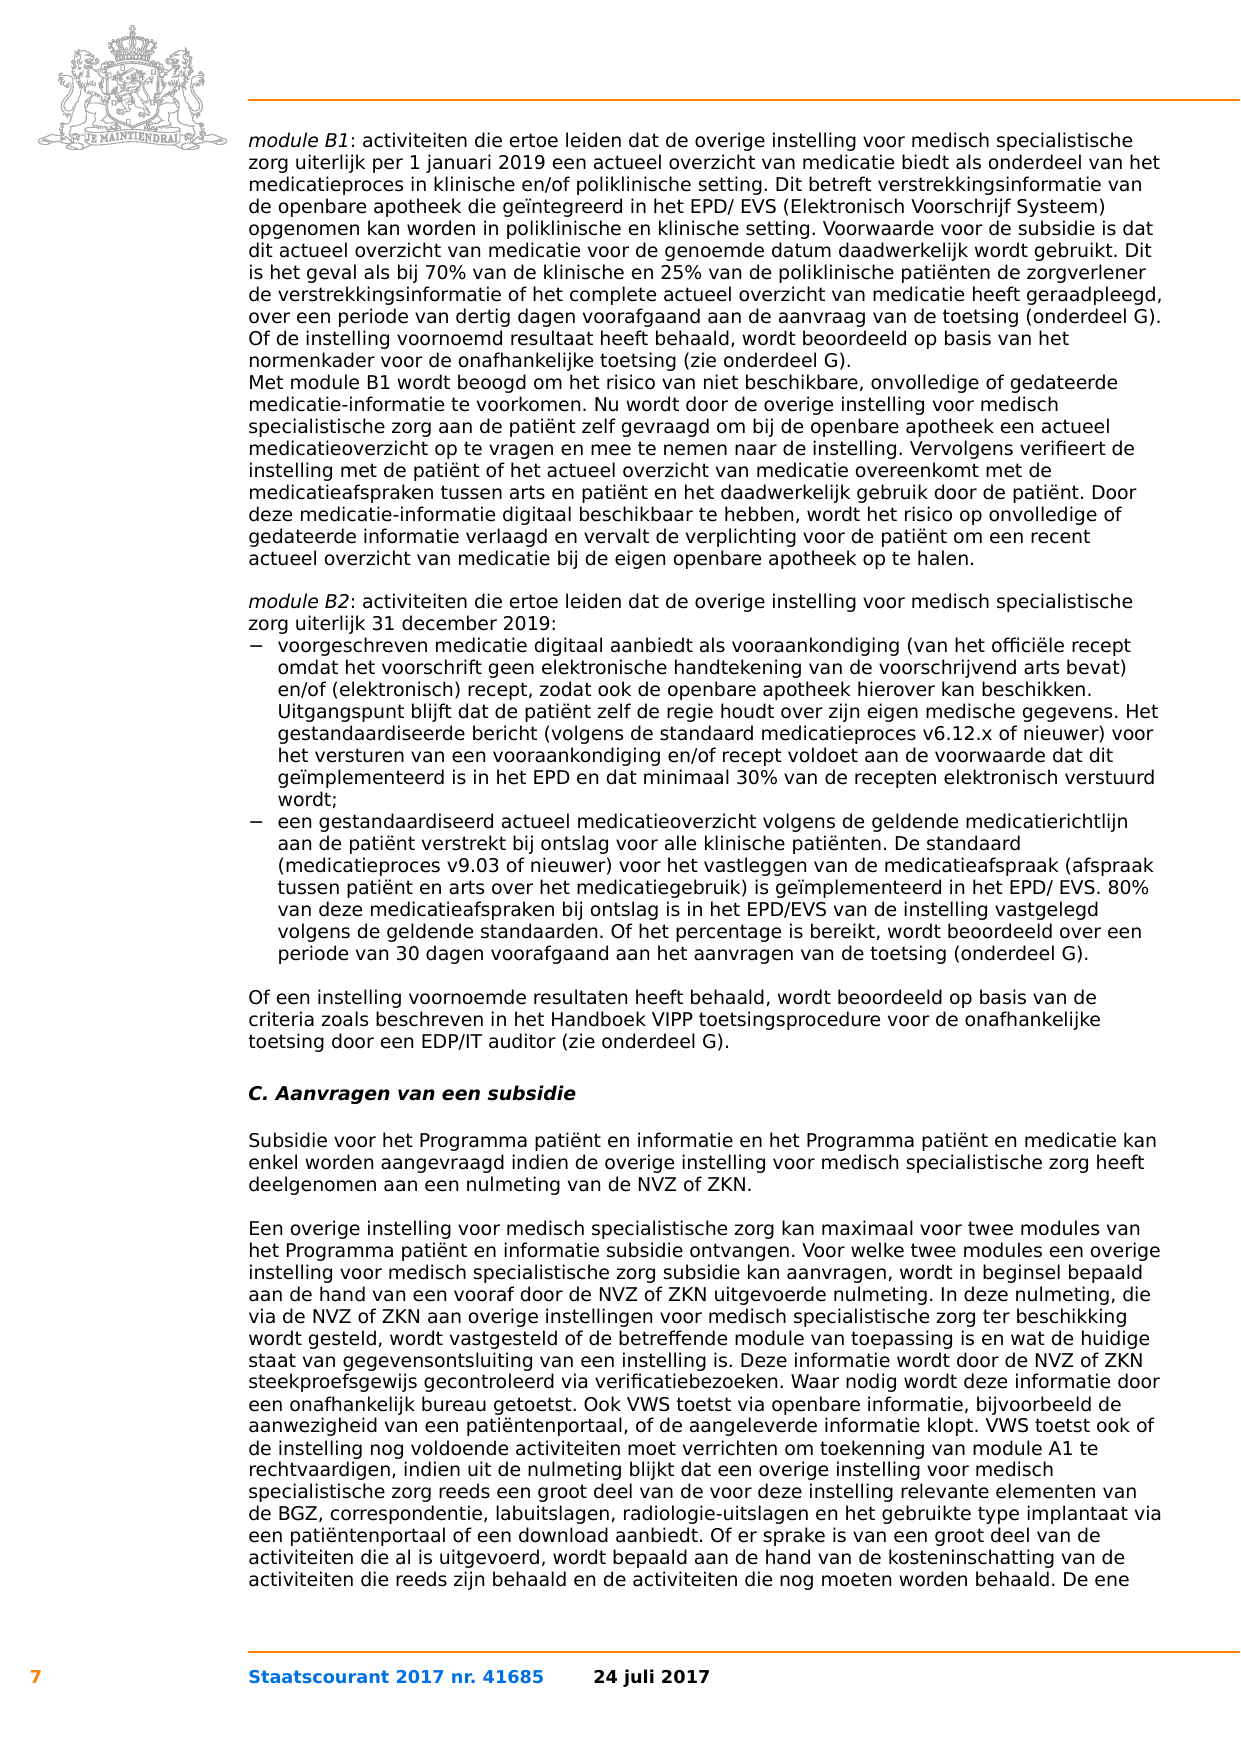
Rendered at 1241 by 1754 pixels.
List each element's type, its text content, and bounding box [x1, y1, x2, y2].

text Een overige instelling voor medisch specialistische zorg kan maximaal voor twee modules van het Programma patiënt en informatie subsidie ontvangen. Voor welke twee modules een overige instelling voor medisch specialistische zorg subsidie kan aanvragen, wordt in beginsel bepaald aan de hand van een vooraf door de NVZ of ZKN uitgevoerde nulmeting. In deze nulmeting, die via de NVZ of ZKN aan overige instellingen voor medisch specialistische zorg ter beschikking wordt gesteld, wordt vastgesteld of de betreffende module van toepassing is en wat de huidige staat van gegevensontsluiting van een instelling is. Deze informatie wordt door de NVZ of ZKN steekproefsgewijs gecontroleerd via verificatiebezoeken. Waar nodig wordt deze informatie door een onafhankelijk bureau getoetst. Ook VWS toetst via openbare informatie, bijvoorbeeld de aanwezigheid van een patiëntenportaal, of de aangeleverde informatie klopt. VWS toetst ook of de instelling nog voldoende activiteiten moet verrichten om toekenning van module A1 te rechtvaardigen, indien uit de nulmeting blijkt dat een overige instelling voor medisch specialistische zorg reeds een groot deel van de voor deze instelling relevante elementen van de BGZ, correspondentie, labuitslagen, radiologie-uitslagen en het gebruikte type implantaat via een patiëntenportaal of een download aanbiedt. Of er sprake is van een groot deel van de activiteiten die al is uitgevoerd, wordt bepaald aan de hand van de kosteninschatting van de activiteiten die reeds zijn behaald en de activiteiten die nog moeten worden behaald. De ene [248, 1218, 1163, 1591]
text − een gestandaardiseerd actueel medicatieoverzicht volgens de geldende medicatierichtlijn aan de patiënt verstrekt bij ontslag voor alle klinische patiënten. De standaard (medicatieproces v9.03 of nieuwer) voor het vastleggen van de medicatieafspraak (afspraak tussen patiënt en arts over het medicatiegebruik) is geïmplementeerd in het EPD/ EVS. 80% van deze medicatieafspraken bij ontslag is in het EPD/EVS van de instelling vastgelegd volgens de geldende standaarden. Of het percentage is bereikt, wordt beoordeeld over een periode van 30 dagen voorafgaand aan het aanvragen van de toetsing (onderdeel G). [248, 811, 1163, 965]
text Met module B1 wordt beoogd om het risico van niet beschikbare, onvolledige of gedateerde medicatie-informatie te voorkomen. Nu wordt door de overige instelling voor medisch specialistische zorg aan de patiënt zelf gevraagd om bij de openbare apotheek een actueel medicatieoverzicht op te vragen en mee te nemen naar de instelling. Vervolgens verifieert de instelling met de patiënt of het actueel overzicht van medicatie overeenkomt met de medicatieafspraken tussen arts en patiënt en het daadwerkelijk gebruik door de patiënt. Door deze medicatie-informatie digitaal beschikbaar te hebben, wordt het risico op onvolledige of gedateerde informatie verlaagd en vervalt de verplichting voor de patiënt om een recent actueel overzicht van medicatie bij de eigen openbare apotheek op te halen. [248, 372, 1163, 569]
picture [38, 25, 227, 150]
text − voorgeschreven medicatie digitaal aanbiedt als vooraankondiging (van het officiële recept omdat het voorschrift geen elektronische handtekening van de voorschrijvend arts bevat) en/of (elektronisch) recept, zodat ook de openbare apotheek hierover kan beschikken. Uitgangspunt blijft dat de patiënt zelf de regie houdt over zijn eigen medische gegevens. Het gestandaardiseerde bericht (volgens de standaard medicatieproces v6.12.x of nieuwer) voor het versturen van een vooraankondiging en/of recept voldoet aan de voorwaarde dat dit geïmplementeerd is in het EPD en dat minimaal 30% van de recepten elektronisch verstuurd wordt; [248, 635, 1163, 811]
text module B2: activiteiten die ertoe leiden dat de overige instelling voor medisch specialistische zorg uiterlijk 31 december 2019: [248, 591, 1163, 635]
text Subsidie voor het Programma patiënt en informatie en het Programma patiënt en medicatie kan enkel worden aangevraagd indien de overige instelling voor medisch specialistische zorg heeft deelgenomen aan een nulmeting van de NVZ of ZKN. [248, 1130, 1163, 1196]
text module B1: activiteiten die ertoe leiden dat de overige instelling voor medisch specialistische zorg uiterlijk per 1 januari 2019 een actueel overzicht van medicatie biedt als onderdeel van het medicatieproces in klinische en/of poliklinische setting. Dit betreft verstrekkingsinformatie van de openbare apotheek die geïntegreerd in het EPD/ EVS (Elektronisch Voorschrijf Systeem) opgenomen kan worden in poliklinische en klinische setting. Voorwaarde voor de subsidie is dat dit actueel overzicht van medicatie voor de genoemde datum daadwerkelijk wordt gebruikt. Dit is het geval als bij 70% van de klinische en 25% van de poliklinische patiënten de zorgverlener de verstrekkingsinformatie of het complete actueel overzicht van medicatie heeft geraadpleegd, over een periode van dertig dagen voorafgaand aan de aanvraag van de toetsing (onderdeel G). Of de instelling voornoemd resultaat heeft behaald, wordt beoordeeld op basis van het normenkader voor de onafhankelijke toetsing (zie onderdeel G). [248, 130, 1163, 372]
text Of een instelling voornoemde resultaten heeft behaald, wordt beoordeeld op basis van de criteria zoals beschreven in het Handboek VIPP toetsingsprocedure voor de onafhankelijke toetsing door een EDP/IT auditor (zie onderdeel G). [248, 987, 1163, 1053]
subtitle C. Aanvragen van een subsidie [248, 1083, 1163, 1105]
